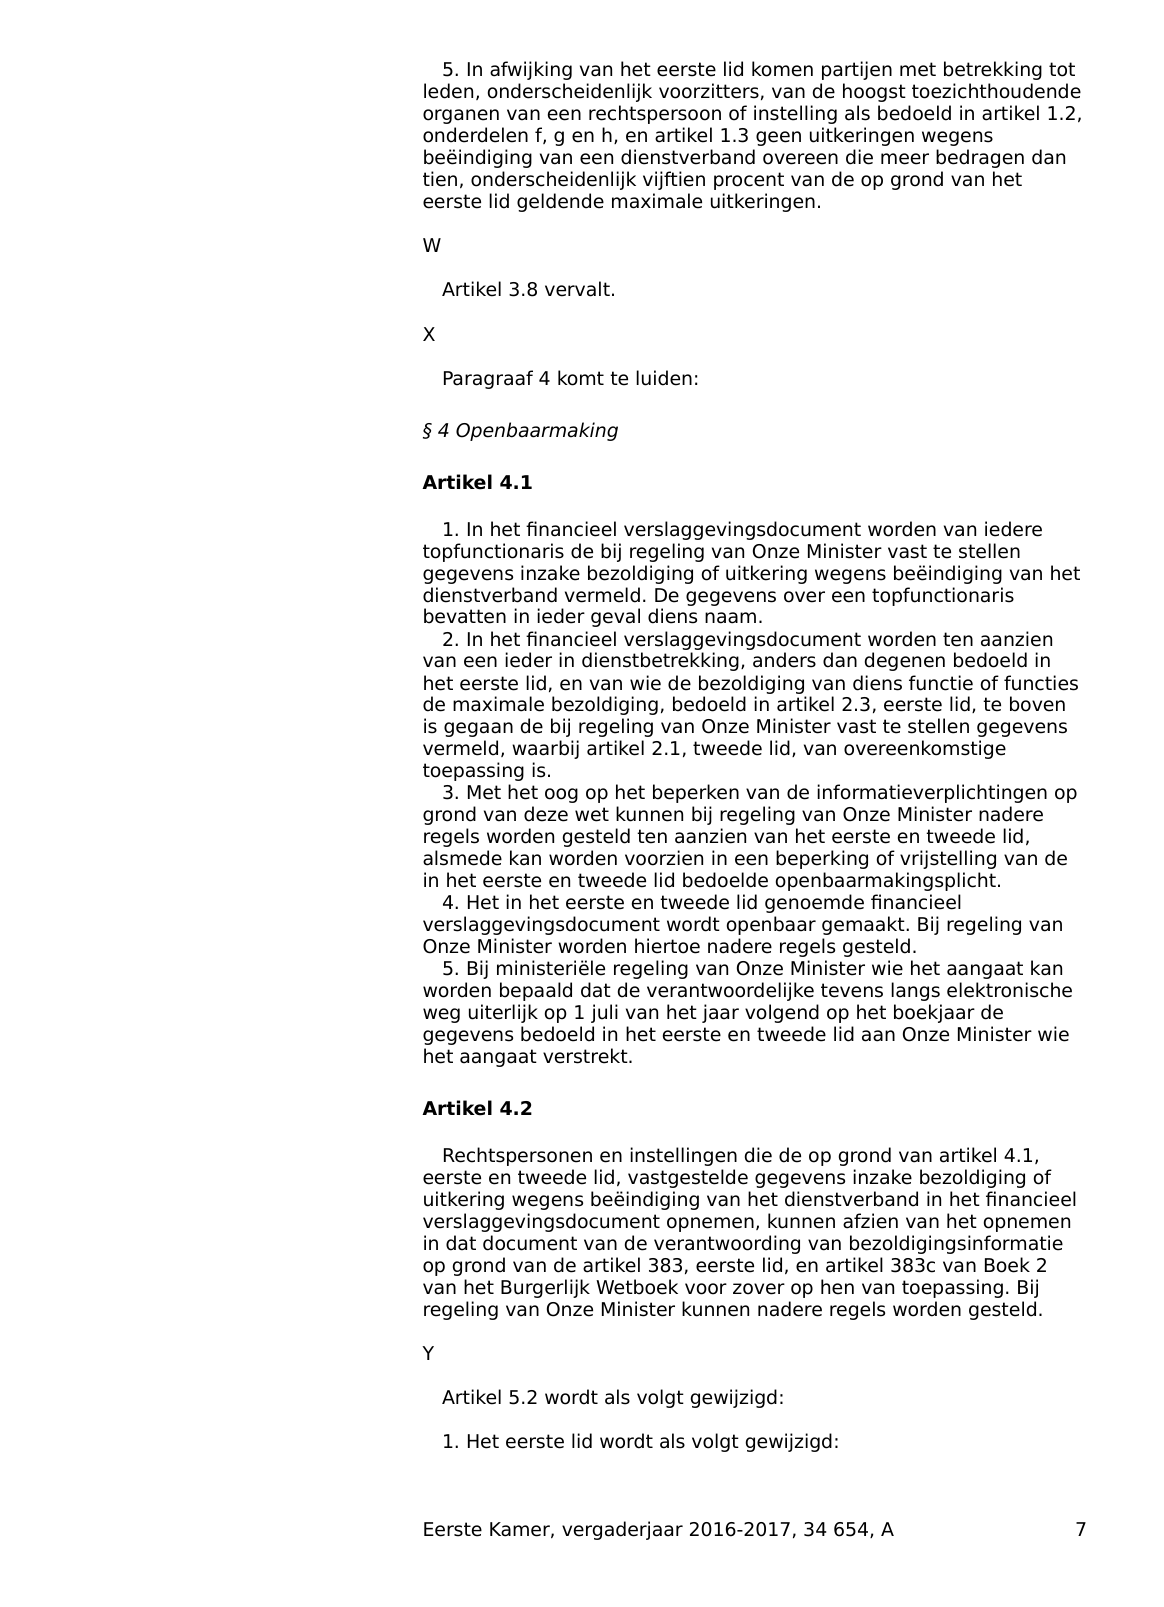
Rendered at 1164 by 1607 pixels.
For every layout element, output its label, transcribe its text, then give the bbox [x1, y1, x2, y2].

subtitle § 4 Openbaarmaking [422, 419, 1087, 442]
text Y [422, 1343, 1087, 1365]
subtitle Artikel 4.2 [422, 1098, 1087, 1120]
text W [422, 235, 1087, 257]
text Paragraaf 4 komt te luiden: [422, 368, 1087, 389]
text Artikel 5.2 wordt als volgt gewijzigd: [422, 1387, 1087, 1409]
text 4. Het in het eerste en tweede lid genoemde financieel verslaggevingsdocument wordt openbaar gemaakt. Bij regeling van Onze Minister worden hiertoe nadere regels gesteld. [422, 892, 1087, 958]
text 5. Bij ministeriële regeling van Onze Minister wie het aangaat kan worden bepaald dat de verantwoordelijke tevens langs elektronische weg uiterlijk op 1 juli van het jaar volgend op het boekjaar de gegevens bedoeld in het eerste en tweede lid aan Onze Minister wie het aangaat verstrekt. [422, 958, 1087, 1068]
text X [422, 323, 1087, 345]
text Artikel 3.8 vervalt. [422, 279, 1087, 301]
text Rechtspersonen en instellingen die de op grond van artikel 4.1, eerste en tweede lid, vastgestelde gegevens inzake bezoldiging of uitkering wegens beëindiging van het dienstverband in het financieel verslaggevingsdocument opnemen, kunnen afzien van het opnemen in dat document van de verantwoording van bezoldigingsinformatie op grond van de artikel 383, eerste lid, en artikel 383c van Boek 2 van het Burgerlijk Wetboek voor zover op hen van toepassing. Bij regeling van Onze Minister kunnen nadere regels worden gesteld. [422, 1145, 1087, 1321]
text 3. Met het oog op het beperken van de informatieverplichtingen op grond van deze wet kunnen bij regeling van Onze Minister nadere regels worden gesteld ten aanzien van het eerste en tweede lid, alsmede kan worden voorzien in een beperking of vrijstelling van de in het eerste en tweede lid bedoelde openbaarmakingsplicht. [422, 782, 1087, 892]
text 1. In het financieel verslaggevingsdocument worden van iedere topfunctionaris de bij regeling van Onze Minister vast te stellen gegevens inzake bezoldiging of uitkering wegens beëindiging van het dienstverband vermeld. De gegevens over een topfunctionaris bevatten in ieder geval diens naam. [422, 518, 1087, 628]
text 1. Het eerste lid wordt als volgt gewijzigd: [422, 1431, 1087, 1453]
text 5. In afwijking van het eerste lid komen partijen met betrekking tot leden, onderscheidenlijk voorzitters, van de hoogst toezichthoudende organen van een rechtspersoon of instelling als bedoeld in artikel 1.2, onderdelen f, g en h, en artikel 1.3 geen uitkeringen wegens beëindiging van een dienstverband overeen die meer bedragen dan tien, onderscheidenlijk vijftien procent van de op grond van het eerste lid geldende maximale uitkeringen. [422, 59, 1087, 213]
text 2. In het financieel verslaggevingsdocument worden ten aanzien van een ieder in dienstbetrekking, anders dan degenen bedoeld in het eerste lid, en van wie de bezoldiging van diens functie of functies de maximale bezoldiging, bedoeld in artikel 2.3, eerste lid, te boven is gegaan de bij regeling van Onze Minister vast te stellen gegevens vermeld, waarbij artikel 2.1, tweede lid, van overeenkomstige toepassing is. [422, 628, 1087, 782]
subtitle Artikel 4.1 [422, 472, 1087, 493]
